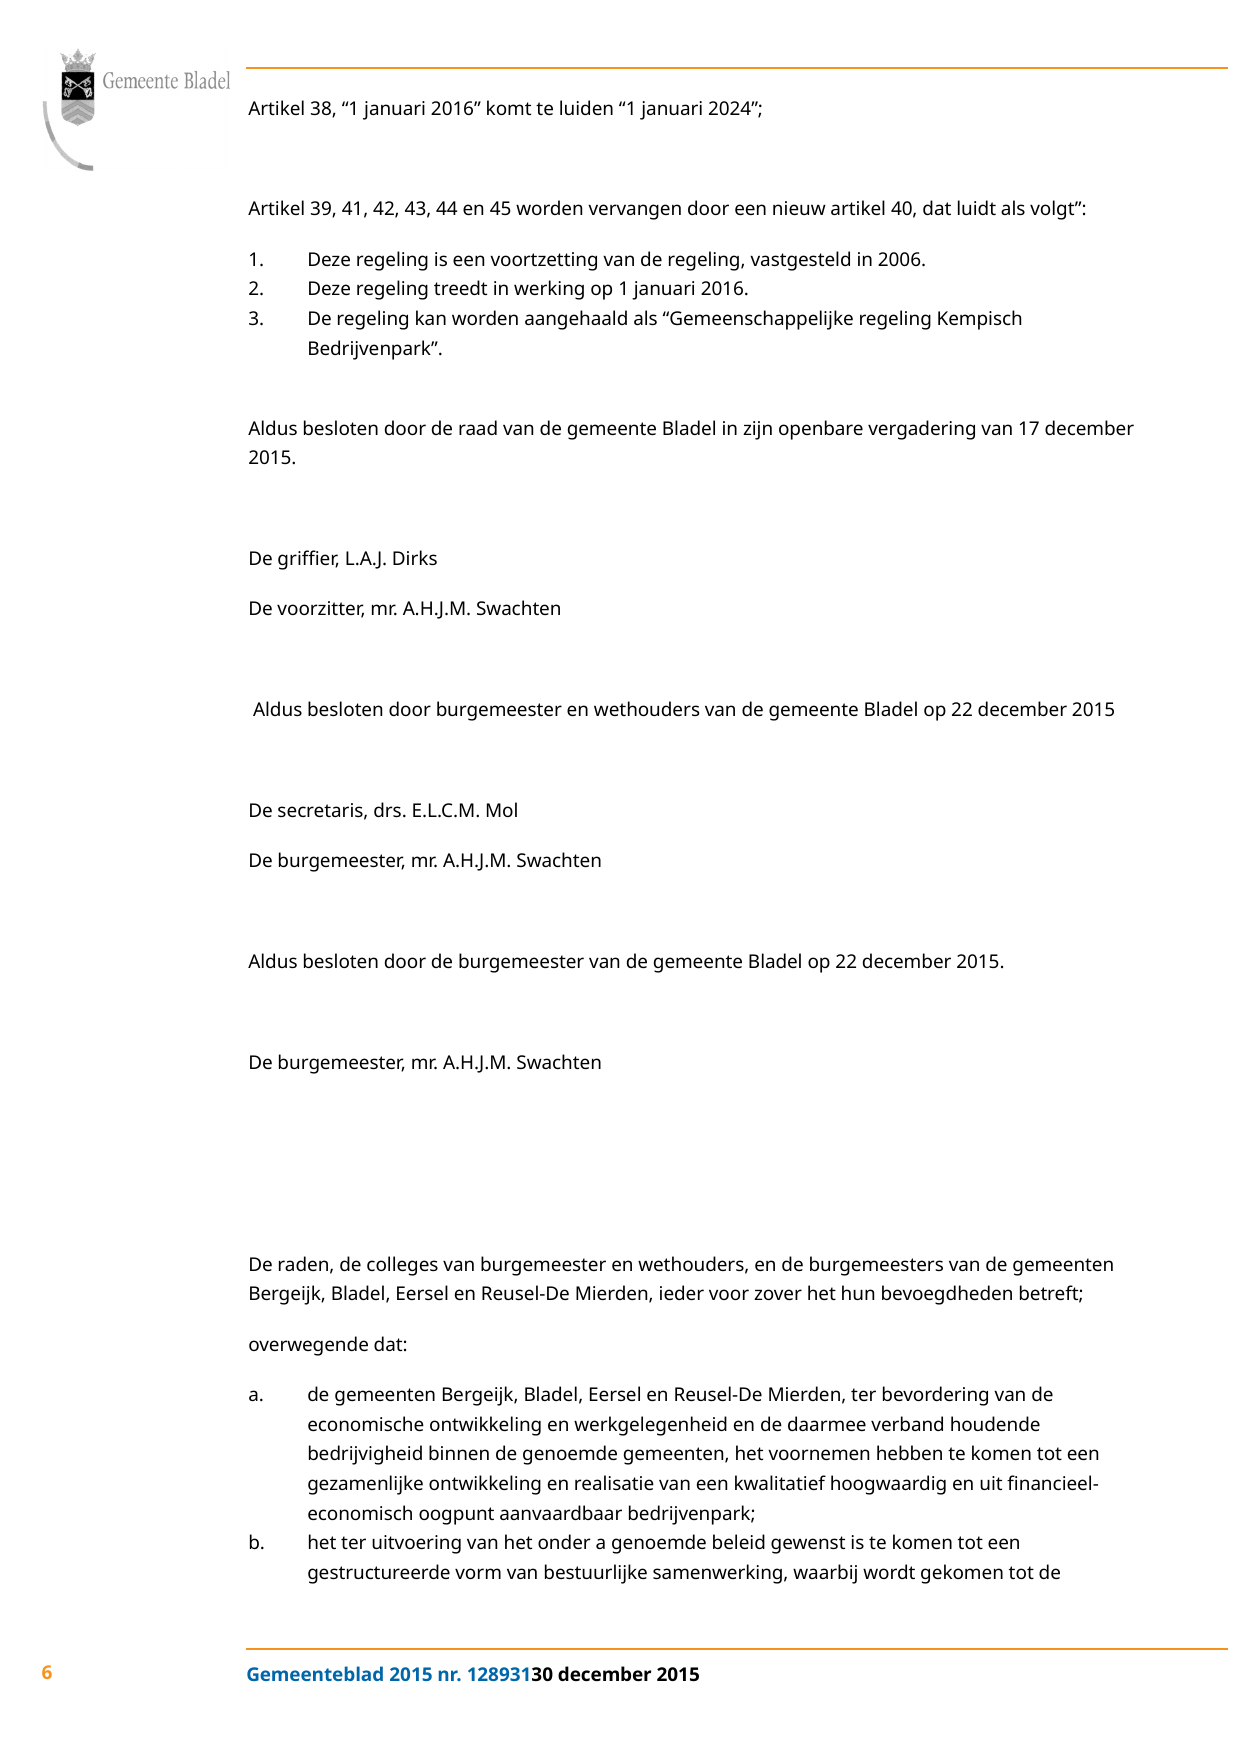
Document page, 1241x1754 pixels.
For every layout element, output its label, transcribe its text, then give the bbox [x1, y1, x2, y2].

picture [41, 47, 231, 172]
text Aldus besloten door de raad van de gemeente Bladel in zijn openbare vergadering van 17 december 2015. [248, 415, 1152, 470]
text Aldus besloten door de burgemeester van de gemeente Bladel op 22 december 2015. [248, 948, 1152, 974]
text De griffier, L.A.J. Dirks [248, 545, 1152, 571]
text De burgemeester, mr. A.H.J.M. Swachten [248, 848, 1152, 873]
text De secretaris, drs. E.L.C.M. Mol [248, 797, 1152, 823]
list De regeling kan worden aangehaald als “Gemeenschappelijke regeling Kempisch Bedrijvenpark”. [248, 305, 1152, 361]
text De voorzitter, mr. A.H.J.M. Swachten [248, 596, 1152, 621]
text De burgemeester, mr. A.H.J.M. Swachten [248, 1049, 1152, 1075]
text Artikel 39, 41, 42, 43, 44 en 45 worden vervangen door een nieuw artikel 40, dat luidt als volgt”: [248, 196, 1152, 221]
text Aldus besloten door burgemeester en wethouders van de gemeente Bladel op 22 december 2015 [248, 696, 1152, 722]
text Artikel 38, “1 januari 2016” komt te luiden “1 januari 2024”; [248, 95, 1152, 121]
list de gemeenten Bergeijk, Bladel, Eersel en Reusel-De Mierden, ter bevordering van de economische ontwikkeling en werkgelegenheid en de daarmee verband houdende bedrijvigheid binnen de genoemde gemeenten, het voornemen hebben te komen tot een gezamenlijke ontwikkeling en realisatie van een kwalitatief hoogwaardig en uit financieel-economisch oogpunt aanvaardbaar bedrijvenpark; [248, 1381, 1152, 1526]
text overwegende dat: [248, 1331, 1152, 1357]
list Deze regeling treedt in werking op 1 januari 2016. [248, 276, 1152, 301]
list Deze regeling is een voortzetting van de regeling, vastgesteld in 2006. [248, 246, 1152, 272]
list het ter uitvoering van het onder a genoemde beleid gewenst is te komen tot een gestructureerde vorm van bestuurlijke samenwerking, waarbij wordt gekomen tot de [248, 1529, 1152, 1585]
text De raden, de colleges van burgemeester en wethouders, en de burgemeesters van de gemeenten Bergeijk, Bladel, Eersel en Reusel-De Mierden, ieder voor zover het hun bevoegdheden betreft; [248, 1251, 1152, 1306]
